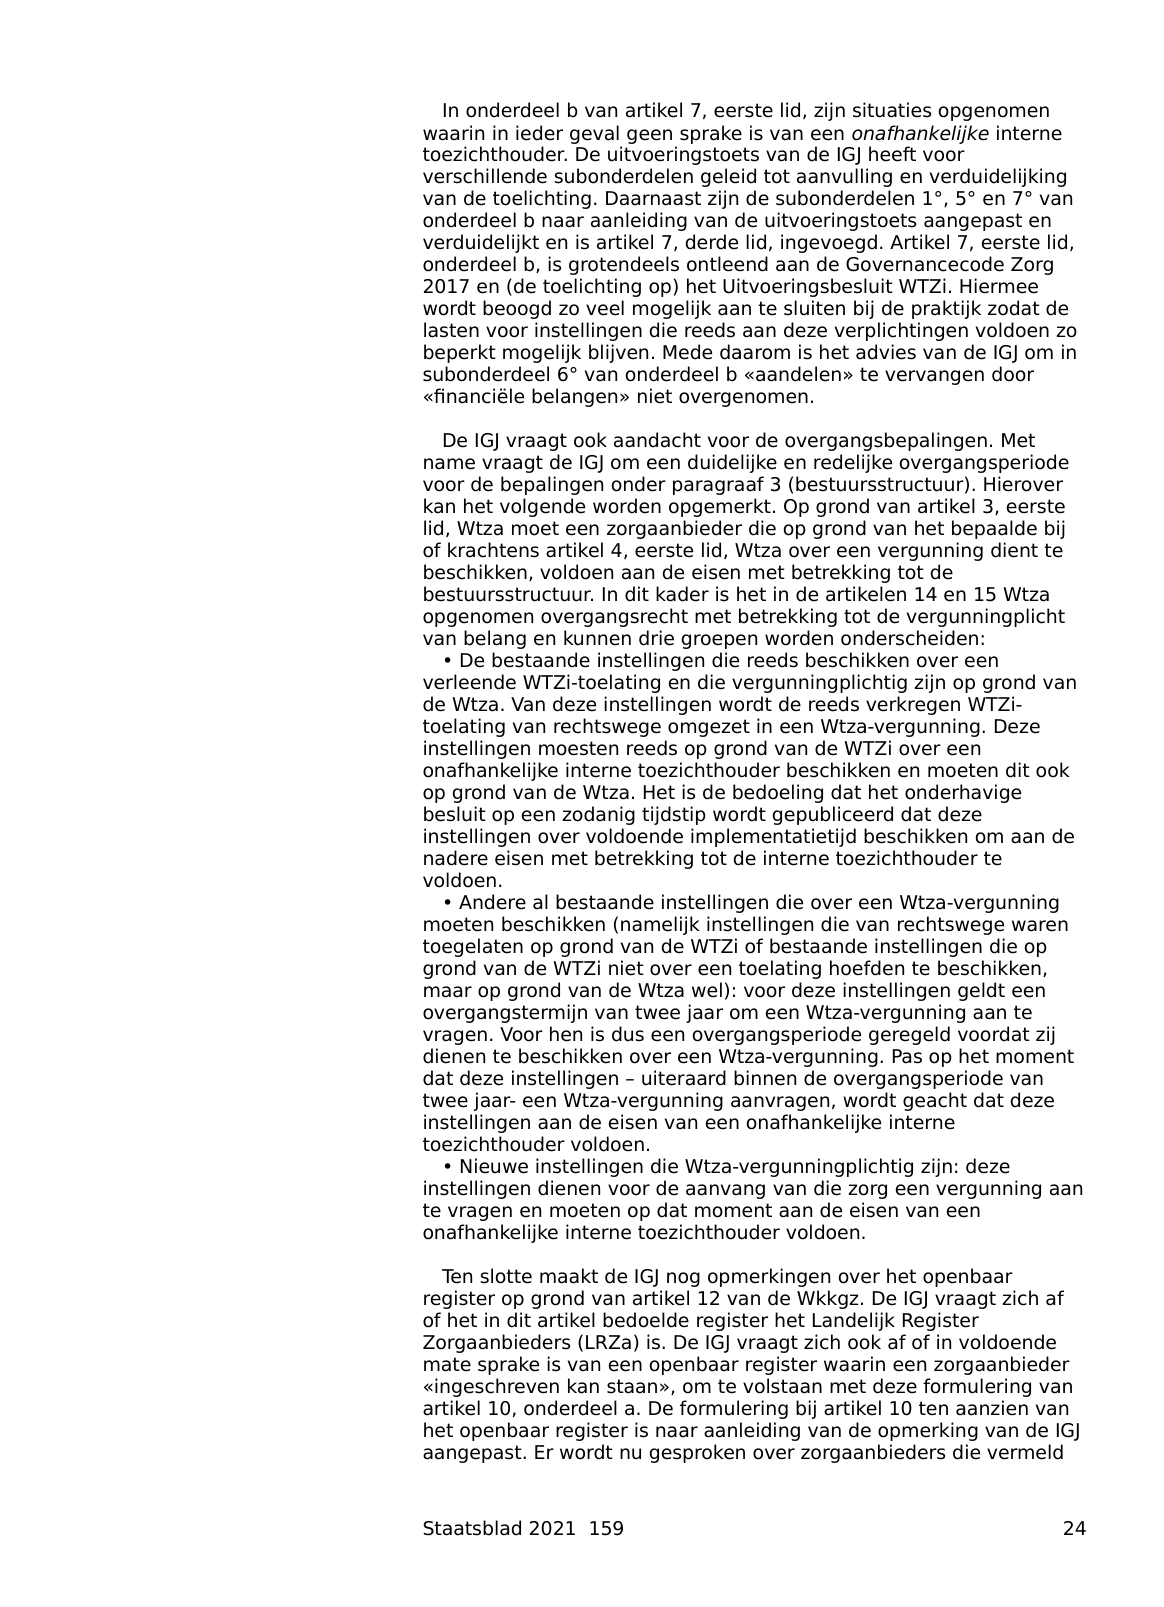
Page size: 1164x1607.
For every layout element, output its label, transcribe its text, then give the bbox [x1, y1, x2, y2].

text De IGJ vraagt ook aandacht voor de overgangsbepalingen. Met name vraagt de IGJ om een duidelijke en redelijke overgangsperiode voor de bepalingen onder paragraaf 3 (bestuursstructuur). Hierover kan het volgende worden opgemerkt. Op grond van artikel 3, eerste lid, Wtza moet een zorgaanbieder die op grond van het bepaalde bij of krachtens artikel 4, eerste lid, Wtza over een vergunning dient te beschikken, voldoen aan de eisen met betrekking tot de bestuursstructuur. In dit kader is het in de artikelen 14 en 15 Wtza opgenomen overgangsrecht met betrekking tot de vergunningplicht van belang en kunnen drie groepen worden onderscheiden: [422, 430, 1087, 650]
text Ten slotte maakt de IGJ nog opmerkingen over het openbaar register op grond van artikel 12 van de Wkkgz. De IGJ vraagt zich af of het in dit artikel bedoelde register het Landelijk Register Zorgaanbieders (LRZa) is. De IGJ vraagt zich ook af of in voldoende mate sprake is van een openbaar register waarin een zorgaanbieder «ingeschreven kan staan», om te volstaan met deze formulering van artikel 10, onderdeel a. De formulering bij artikel 10 ten aanzien van het openbaar register is naar aanleiding van de opmerking van de IGJ aangepast. Er wordt nu gesproken over zorgaanbieders die vermeld [422, 1266, 1087, 1463]
text • Nieuwe instellingen die Wtza-vergunningplichtig zijn: deze instellingen dienen voor de aanvang van die zorg een vergunning aan te vragen en moeten op dat moment aan de eisen van een onafhankelijke interne toezichthouder voldoen. [422, 1156, 1087, 1243]
text In onderdeel b van artikel 7, eerste lid, zijn situaties opgenomen waarin in ieder geval geen sprake is van een onafhankelijke interne toezichthouder. De uitvoeringstoets van de IGJ heeft voor verschillende subonderdelen geleid tot aanvulling en verduidelijking van de toelichting. Daarnaast zijn de subonderdelen 1°, 5° en 7° van onderdeel b naar aanleiding van de uitvoeringstoets aangepast en verduidelijkt en is artikel 7, derde lid, ingevoegd. Artikel 7, eerste lid, onderdeel b, is grotendeels ontleend aan de Governancecode Zorg 2017 en (de toelichting op) het Uitvoeringsbesluit WTZi. Hiermee wordt beoogd zo veel mogelijk aan te sluiten bij de praktijk zodat de lasten voor instellingen die reeds aan deze verplichtingen voldoen zo beperkt mogelijk blijven. Mede daarom is het advies van de IGJ om in subonderdeel 6° van onderdeel b «aandelen» te vervangen door «financiële belangen» niet overgenomen. [422, 100, 1087, 408]
text • Andere al bestaande instellingen die over een Wtza-vergunning moeten beschikken (namelijk instellingen die van rechtswege waren toegelaten op grond van de WTZi of bestaande instellingen die op grond van de WTZi niet over een toelating hoefden te beschikken, maar op grond van de Wtza wel): voor deze instellingen geldt een overgangstermijn van twee jaar om een Wtza-vergunning aan te vragen. Voor hen is dus een overgangsperiode geregeld voordat zij dienen te beschikken over een Wtza-vergunning. Pas op het moment dat deze instellingen – uiteraard binnen de overgangsperiode van twee jaar- een Wtza-vergunning aanvragen, wordt geacht dat deze instellingen aan de eisen van een onafhankelijke interne toezichthouder voldoen. [422, 892, 1087, 1156]
text • De bestaande instellingen die reeds beschikken over een verleende WTZi-toelating en die vergunningplichtig zijn op grond van de Wtza. Van deze instellingen wordt de reeds verkregen WTZi-toelating van rechtswege omgezet in een Wtza-vergunning. Deze instellingen moesten reeds op grond van de WTZi over een onafhankelijke interne toezichthouder beschikken en moeten dit ook op grond van de Wtza. Het is de bedoeling dat het onderhavige besluit op een zodanig tijdstip wordt gepubliceerd dat deze instellingen over voldoende implementatietijd beschikken om aan de nadere eisen met betrekking tot de interne toezichthouder te voldoen. [422, 650, 1087, 892]
